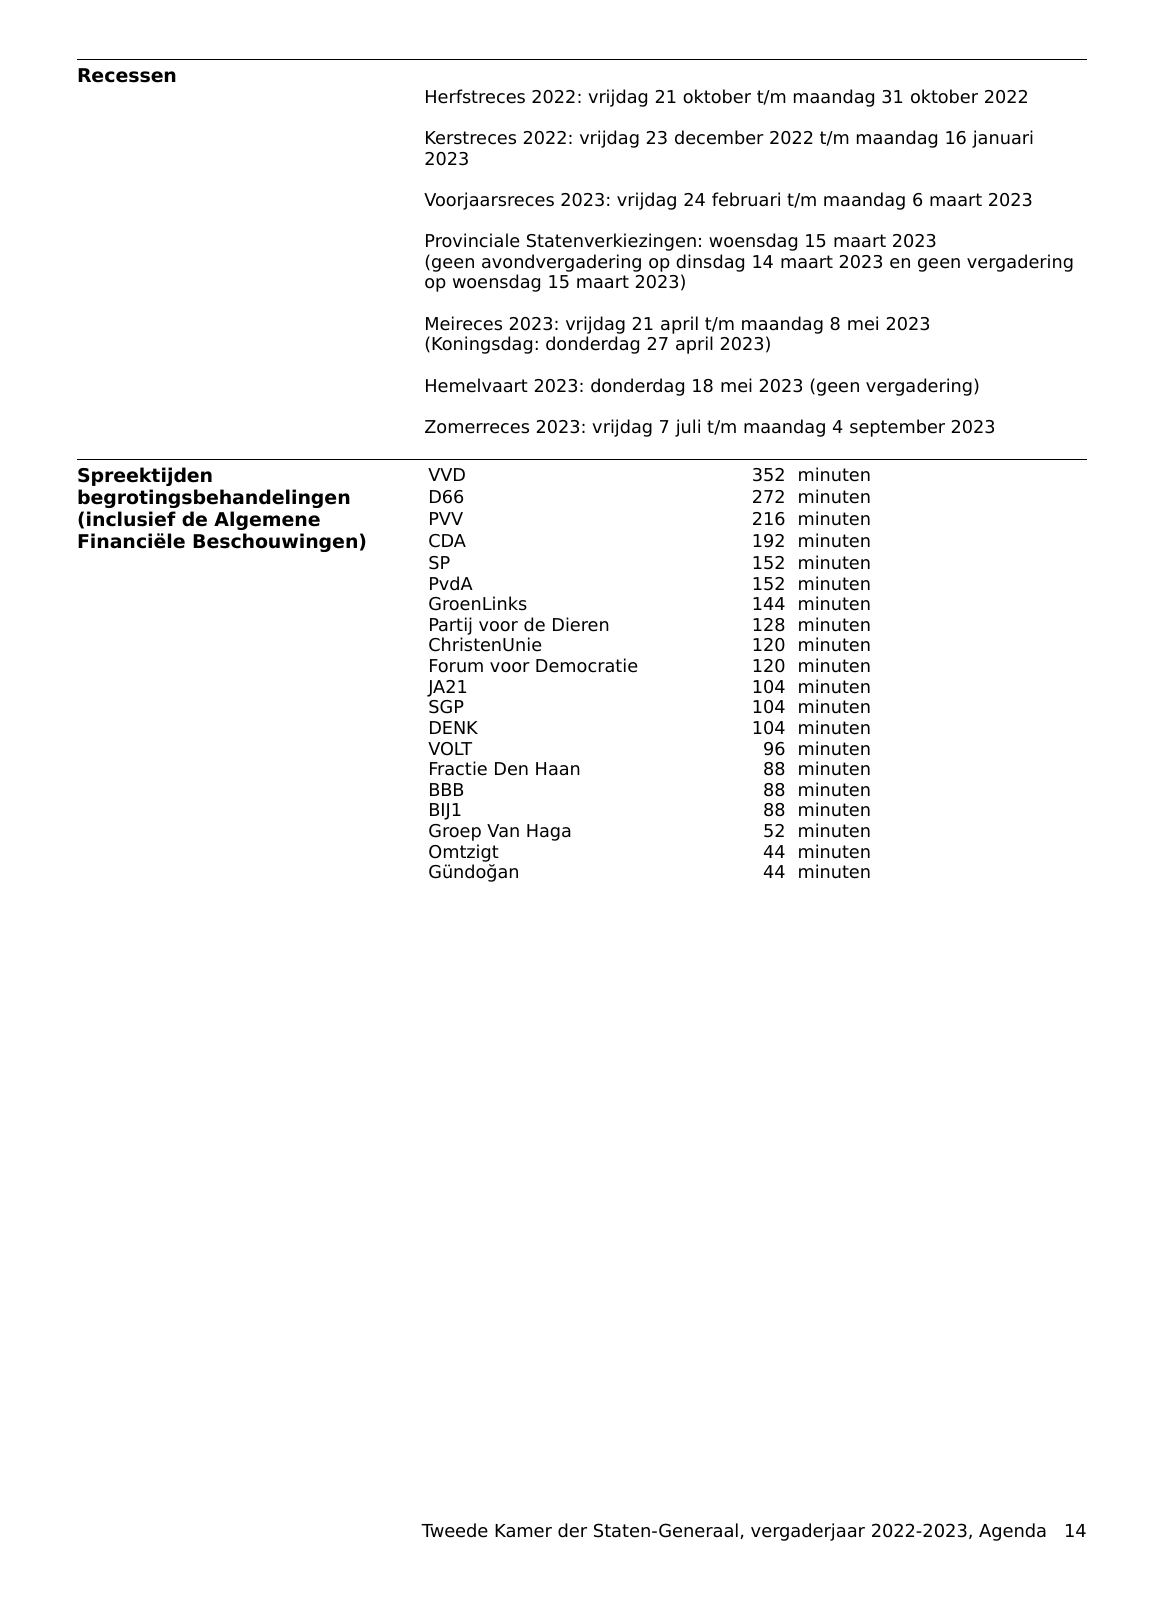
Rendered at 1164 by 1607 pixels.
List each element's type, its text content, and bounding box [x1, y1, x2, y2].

table_cell [405, 821, 422, 842]
table_cell [77, 677, 404, 697]
table_cell minuten [791, 800, 1087, 821]
table_cell [77, 314, 401, 334]
table_cell [77, 553, 404, 573]
table_cell minuten [791, 487, 1087, 509]
table_cell Provinciale Statenverkiezingen: woensdag 15 maart 2023 [418, 231, 1087, 252]
table_cell [77, 87, 401, 107]
table_cell [77, 780, 404, 800]
table_cell [77, 656, 404, 677]
table_cell [418, 293, 1087, 314]
table_cell Meireces 2023: vrijdag 21 april t/m maandag 8 mei 2023 [418, 314, 1087, 334]
table_cell [77, 862, 404, 883]
table_cell (Koningsdag: donderdag 27 april 2023) [418, 334, 1087, 355]
table_cell minuten [791, 615, 1087, 635]
table_cell GroenLinks [422, 594, 706, 615]
table_cell 104 [706, 697, 791, 718]
table_cell [405, 553, 422, 573]
table_cell 272 [706, 487, 791, 509]
table_cell [405, 531, 422, 553]
table_cell Hemelvaart 2023: donderdag 18 mei 2023 (geen vergadering) [418, 376, 1087, 396]
table_cell [77, 252, 401, 293]
table_cell [418, 355, 1087, 376]
table_header 352 [706, 460, 791, 487]
table_cell Omtzigt [422, 842, 706, 862]
table_cell [77, 334, 401, 355]
table_cell [77, 417, 401, 437]
table_cell [418, 211, 1087, 231]
table_cell [401, 252, 418, 293]
table_cell [77, 128, 401, 169]
table_cell [401, 396, 418, 417]
table_cell 120 [706, 656, 791, 677]
table_cell [405, 487, 422, 509]
table_cell [401, 169, 418, 190]
table_cell VOLT [422, 739, 706, 759]
table_cell minuten [791, 739, 1087, 759]
table_cell begrotingsbehandelingen [77, 487, 404, 509]
table_cell [77, 293, 401, 314]
table_cell [77, 697, 404, 718]
table_cell [405, 697, 422, 718]
table_cell [77, 842, 404, 862]
table_cell 88 [706, 800, 791, 821]
table_cell Herfstreces 2022: vrijdag 21 oktober t/m maandag 31 oktober 2022 [418, 87, 1087, 107]
table_cell [405, 862, 422, 883]
table_cell [77, 169, 401, 190]
table_header [418, 60, 1087, 87]
table_cell DENK [422, 718, 706, 738]
table_cell [418, 108, 1087, 128]
table_cell 88 [706, 759, 791, 780]
table_cell [405, 842, 422, 862]
table_cell [405, 780, 422, 800]
table_cell [405, 656, 422, 677]
table_cell minuten [791, 821, 1087, 842]
table_cell JA21 [422, 677, 706, 697]
table_cell minuten [791, 531, 1087, 553]
table_cell (inclusief de Algemene [77, 509, 404, 531]
table_cell [401, 128, 418, 169]
table_cell [401, 376, 418, 396]
table_cell Groep Van Haga [422, 821, 706, 842]
table_cell [77, 396, 401, 417]
table_cell CDA [422, 531, 706, 553]
table_cell [418, 396, 1087, 417]
table_cell [77, 718, 404, 738]
table_cell [405, 718, 422, 738]
table_cell [77, 594, 404, 615]
table_cell minuten [791, 594, 1087, 615]
table_cell Kerstreces 2022: vrijdag 23 december 2022 t/m maandag 16 januari 2023 [418, 128, 1087, 169]
table_cell 96 [706, 739, 791, 759]
table_cell [405, 635, 422, 656]
table_cell minuten [791, 862, 1087, 883]
table_cell [405, 574, 422, 594]
table_cell D66 [422, 487, 706, 509]
table_cell [401, 293, 418, 314]
table_header Spreektijden [77, 460, 404, 487]
table_header [405, 460, 422, 487]
table_cell [77, 376, 401, 396]
table_cell Zomerreces 2023: vrijdag 7 juli t/m maandag 4 september 2023 [418, 417, 1087, 437]
table_cell minuten [791, 574, 1087, 594]
table_header minuten [791, 460, 1087, 487]
table_cell [405, 759, 422, 780]
table_cell 144 [706, 594, 791, 615]
table_header Recessen [77, 60, 401, 87]
table_cell [401, 108, 418, 128]
table_cell [405, 739, 422, 759]
table_cell 216 [706, 509, 791, 531]
table_cell 120 [706, 635, 791, 656]
table_cell [77, 615, 404, 635]
table_cell [405, 800, 422, 821]
table_cell Forum voor Democratie [422, 656, 706, 677]
table_cell Financiële Beschouwingen) [77, 531, 404, 553]
table_cell SP [422, 553, 706, 573]
table_cell 152 [706, 574, 791, 594]
table_cell [405, 677, 422, 697]
table_cell [77, 108, 401, 128]
table_cell minuten [791, 553, 1087, 573]
table_header VVD [422, 460, 706, 487]
table_cell minuten [791, 759, 1087, 780]
table_cell minuten [791, 718, 1087, 738]
table_cell [401, 417, 418, 437]
table_cell minuten [791, 635, 1087, 656]
table_cell [401, 355, 418, 376]
table_cell [401, 87, 418, 107]
table_cell (geen avondvergadering op dinsdag 14 maart 2023 en geen vergadering op woensdag 15 maart 2023) [418, 252, 1087, 293]
table_cell BIJ1 [422, 800, 706, 821]
table_cell 192 [706, 531, 791, 553]
table_cell 128 [706, 615, 791, 635]
table_cell [77, 211, 401, 231]
table_cell [405, 509, 422, 531]
table_cell 44 [706, 842, 791, 862]
table_cell [77, 800, 404, 821]
table_cell [77, 821, 404, 842]
table_cell 44 [706, 862, 791, 883]
table_cell [401, 334, 418, 355]
table_cell [77, 635, 404, 656]
table_cell ChristenUnie [422, 635, 706, 656]
table_cell [418, 169, 1087, 190]
table_cell PvdA [422, 574, 706, 594]
table_cell SGP [422, 697, 706, 718]
table_cell PVV [422, 509, 706, 531]
table_cell Fractie Den Haan [422, 759, 706, 780]
table_cell Voorjaarsreces 2023: vrijdag 24 februari t/m maandag 6 maart 2023 [418, 190, 1087, 211]
table_cell 104 [706, 718, 791, 738]
table_cell 88 [706, 780, 791, 800]
table_cell [77, 355, 401, 376]
table_cell 52 [706, 821, 791, 842]
table_cell [405, 615, 422, 635]
table_cell 152 [706, 553, 791, 573]
table_cell minuten [791, 780, 1087, 800]
table_cell Gündoğan [422, 862, 706, 883]
table_cell [401, 231, 418, 252]
table_cell [77, 574, 404, 594]
table_cell [77, 759, 404, 780]
table_cell [401, 211, 418, 231]
table_cell minuten [791, 677, 1087, 697]
table_cell minuten [791, 697, 1087, 718]
table_cell BBB [422, 780, 706, 800]
table_header [401, 60, 418, 87]
table_cell [77, 231, 401, 252]
table_cell [401, 190, 418, 211]
table_cell [405, 594, 422, 615]
table_cell [77, 190, 401, 211]
table_cell minuten [791, 656, 1087, 677]
table_cell minuten [791, 509, 1087, 531]
table_cell minuten [791, 842, 1087, 862]
table_cell 104 [706, 677, 791, 697]
table_cell Partij voor de Dieren [422, 615, 706, 635]
table_cell [401, 314, 418, 334]
table_cell [77, 739, 404, 759]
